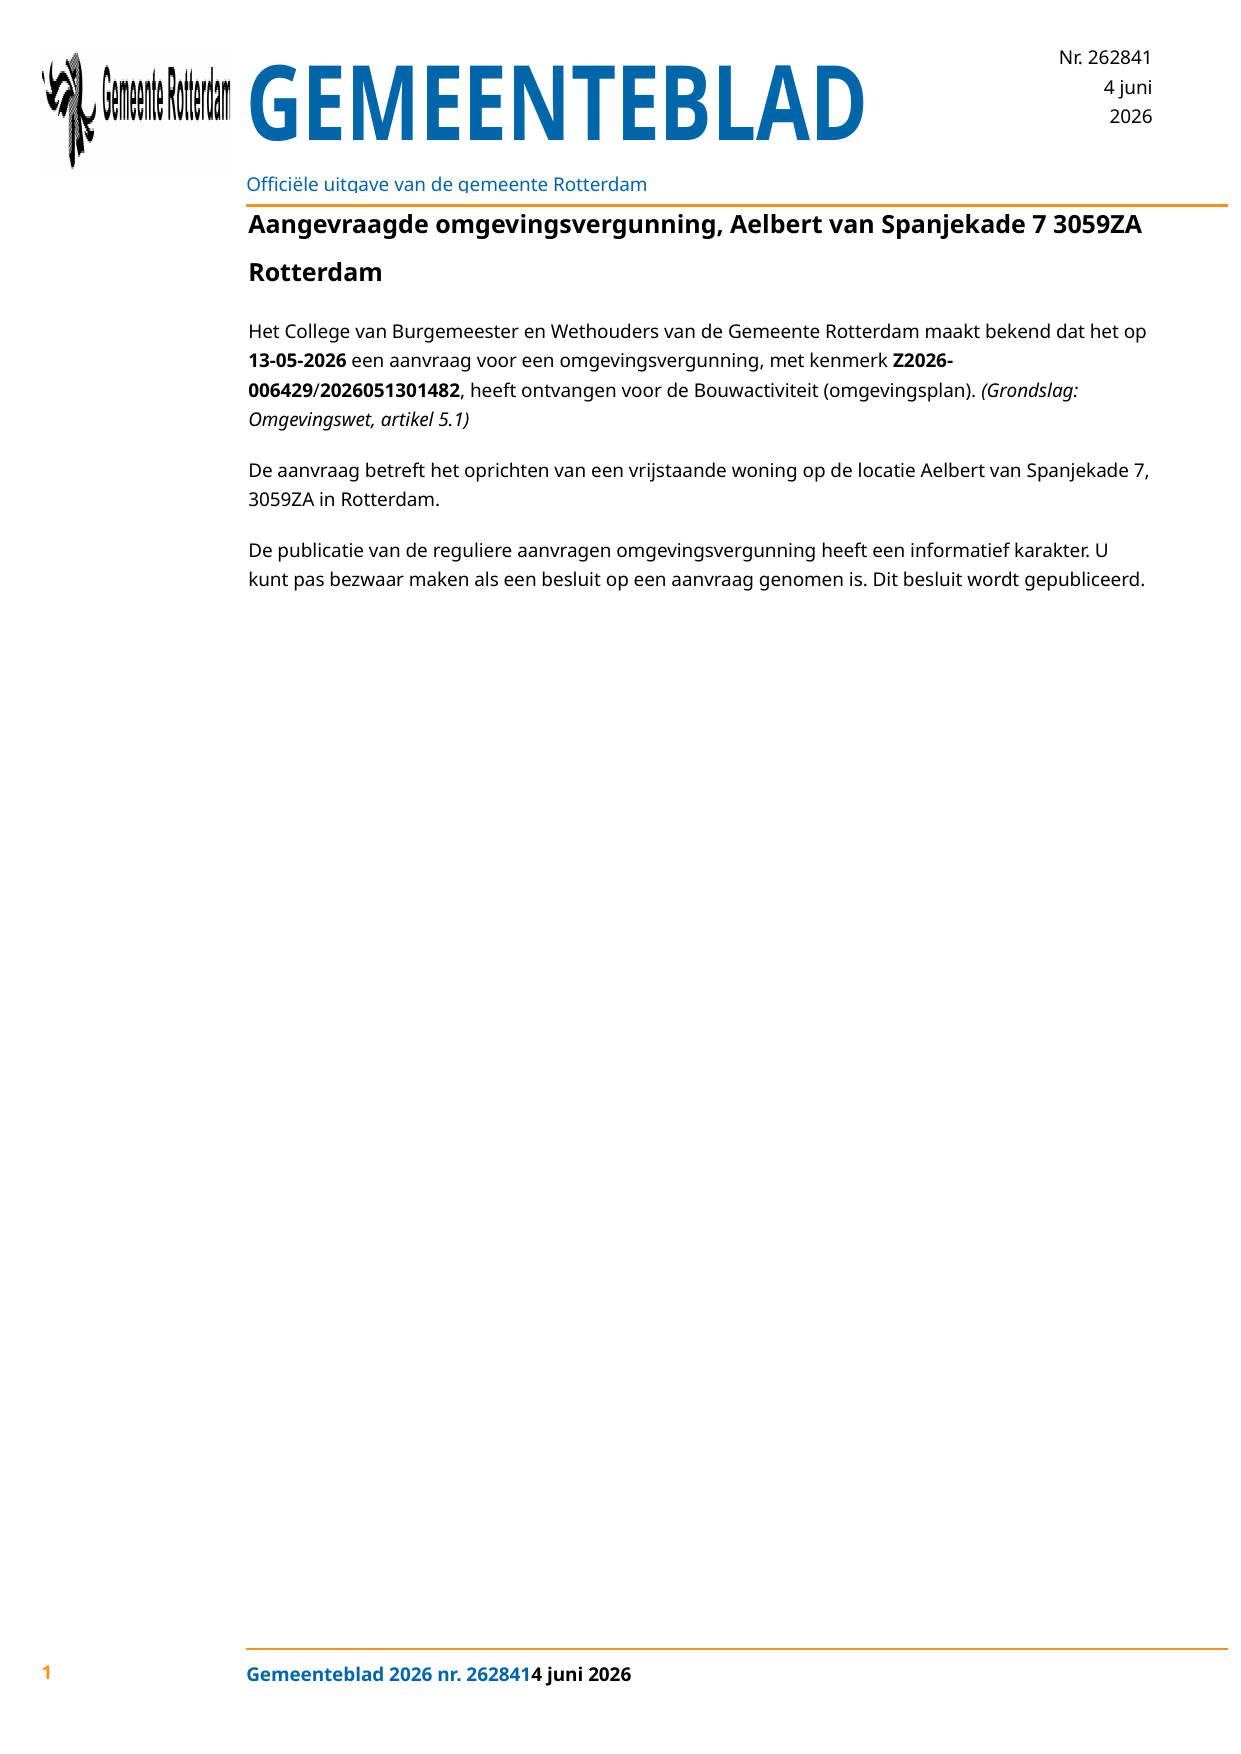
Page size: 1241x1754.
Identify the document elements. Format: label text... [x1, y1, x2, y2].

picture [41, 47, 231, 172]
text De aanvraag betreft het oprichten van een vrijstaande woning op de locatie Aelbert van Spanjekade 7, 3059ZA in Rotterdam. [248, 457, 1152, 512]
text Het College van Burgemeester en Wethouders van de Gemeente Rotterdam maakt bekend dat het op 13-05-2026 een aanvraag voor een omgevingsvergunning, met kenmerk Z2026-006429/2026051301482, heeft ontvangen voor de Bouwactiviteit (omgevingsplan). (Grondslag: Omgevingswet, artikel 5.1) [248, 318, 1152, 432]
text De publicatie van de reguliere aanvragen omgevingsvergunning heeft een informatief karakter. U kunt pas bezwaar maken als een besluit op een aanvraag genomen is. Dit besluit wordt gepubliceerd. [248, 537, 1152, 592]
text Aangevraagde omgevingsvergunning, Aelbert van Spanjekade 7 3059ZA Rotterdam [248, 207, 1152, 288]
